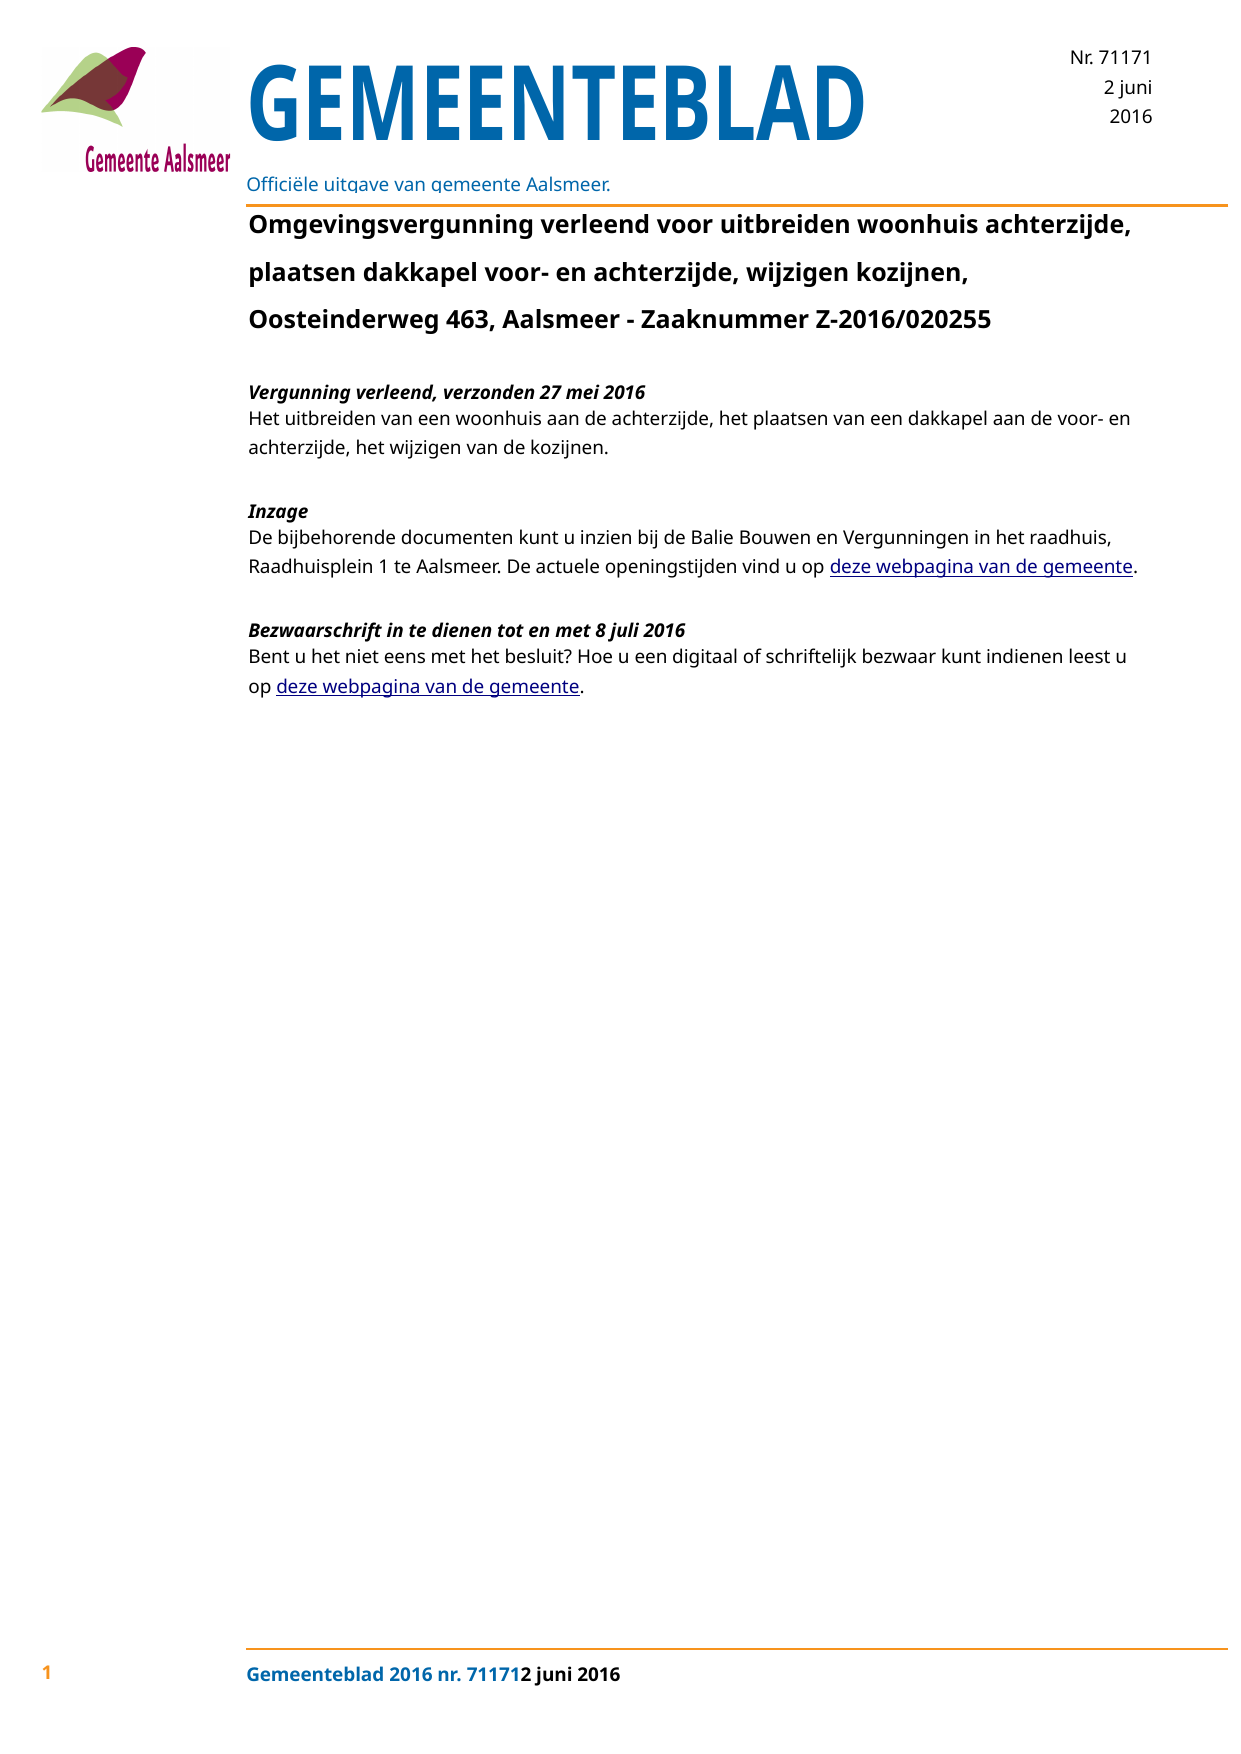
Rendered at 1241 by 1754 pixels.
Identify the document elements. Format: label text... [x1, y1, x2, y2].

text Bezwaarschrift in te dienen tot en met 8 juli 2016 [248, 618, 1152, 643]
text De bijbehorende documenten kunt u inzien bij de Balie Bouwen en Vergunningen in het raadhuis, Raadhuisplein 1 te Aalsmeer. De actuele openingstijden vind u op deze webpagina van de gemeente. [248, 524, 1152, 579]
text Het uitbreiden van een woonhuis aan de achterzijde, het plaatsen van een dakkapel aan de voor- en achterzijde, het wijzigen van de kozijnen. [248, 405, 1152, 460]
text Bent u het niet eens met het besluit? Hoe u een digitaal of schriftelijk bezwaar kunt indienen leest u op deze webpagina van de gemeente. [248, 643, 1152, 699]
text Vergunning verleend, verzonden 27 mei 2016 [248, 379, 1152, 405]
text Inzage [248, 498, 1152, 524]
text Omgevingsvergunning verleend voor uitbreiden woonhuis achterzijde, plaatsen dakkapel voor- en achterzijde, wijzigen kozijnen, Oosteinderweg 463, Aalsmeer - Zaaknummer Z-2016/020255 [248, 207, 1152, 336]
picture [41, 47, 231, 172]
